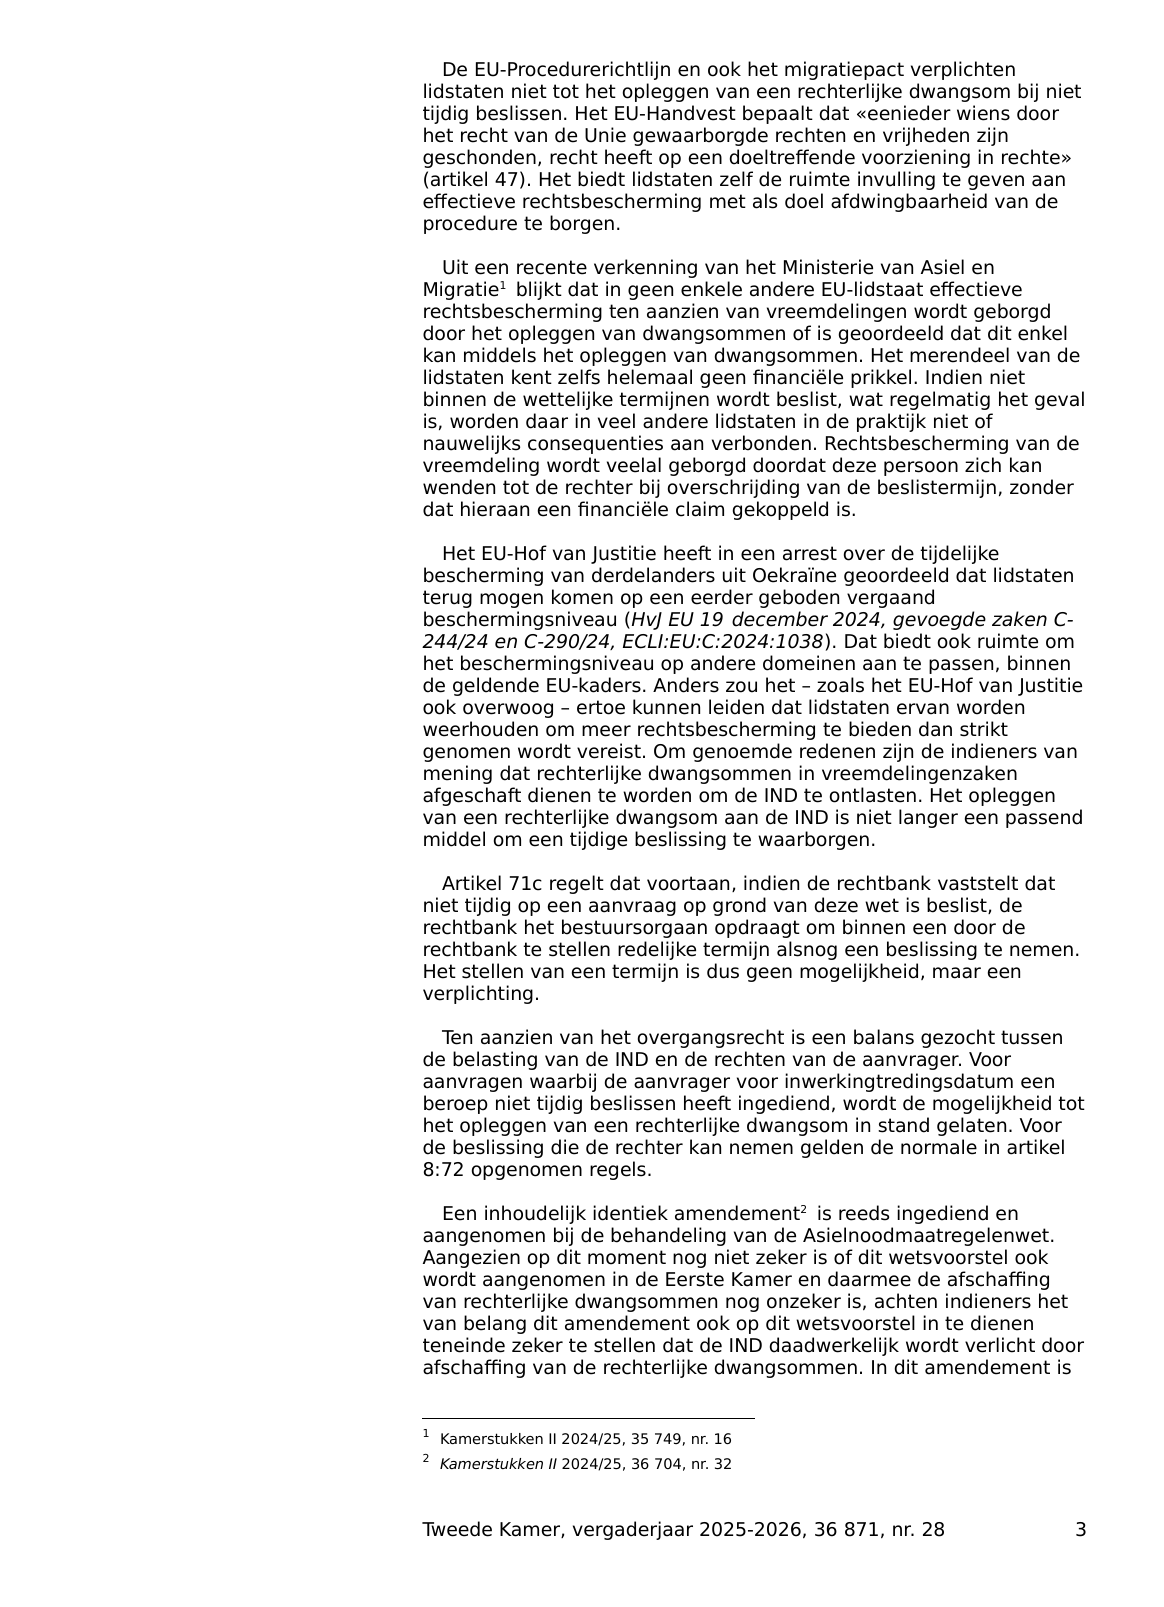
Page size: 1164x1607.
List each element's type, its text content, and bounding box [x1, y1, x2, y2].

text Uit een recente verkenning van het Ministerie van Asiel en Migratie blijkt dat in geen enkele andere EU-lidstaat effectieve rechtsbescherming ten aanzien van vreemdelingen wordt geborgd door het opleggen van dwangsommen of is geoordeeld dat dit enkel kan middels het opleggen van dwangsommen. Het merendeel van de lidstaten kent zelfs helemaal geen financiële prikkel. Indien niet binnen de wettelijke termijnen wordt beslist, wat regelmatig het geval is, worden daar in veel andere lidstaten in de praktijk niet of nauwelijks consequenties aan verbonden. Rechtsbescherming van de vreemdeling wordt veelal geborgd doordat deze persoon zich kan wenden tot de rechter bij overschrijding van de beslistermijn, zonder dat hieraan een financiële claim gekoppeld is. [422, 257, 1087, 521]
text Kamerstukken II 2024/25, 35 749, nr. 16 [422, 1427, 1087, 1449]
text Ten aanzien van het overgangsrecht is een balans gezocht tussen de belasting van de IND en de rechten van de aanvrager. Voor aanvragen waarbij de aanvrager voor inwerkingtredingsdatum een beroep niet tijdig beslissen heeft ingediend, wordt de mogelijkheid tot het opleggen van een rechterlijke dwangsom in stand gelaten. Voor de beslissing die de rechter kan nemen gelden de normale in artikel 8:72 opgenomen regels. [422, 1027, 1087, 1181]
text Het EU-Hof van Justitie heeft in een arrest over de tijdelijke bescherming van derdelanders uit Oekraïne geoordeeld dat lidstaten terug mogen komen op een eerder geboden vergaand beschermingsniveau (HvJ EU 19 december 2024, gevoegde zaken C-244/24 en C-290/24, ECLI:EU:C:2024:1038). Dat biedt ook ruimte om het beschermingsniveau op andere domeinen aan te passen, binnen de geldende EU-kaders. Anders zou het – zoals het EU-Hof van Justitie ook overwoog – ertoe kunnen leiden dat lidstaten ervan worden weerhouden om meer rechtsbescherming te bieden dan strikt genomen wordt vereist. Om genoemde redenen zijn de indieners van mening dat rechterlijke dwangsommen in vreemdelingenzaken afgeschaft dienen te worden om de IND te ontlasten. Het opleggen van een rechterlijke dwangsom aan de IND is niet langer een passend middel om een tijdige beslissing te waarborgen. [422, 543, 1087, 851]
text De EU-Procedurerichtlijn en ook het migratiepact verplichten lidstaten niet tot het opleggen van een rechterlijke dwangsom bij niet tijdig beslissen. Het EU-Handvest bepaalt dat «eenieder wiens door het recht van de Unie gewaarborgde rechten en vrijheden zijn geschonden, recht heeft op een doeltreffende voorziening in rechte» (artikel 47). Het biedt lidstaten zelf de ruimte invulling te geven aan effectieve rechtsbescherming met als doel afdwingbaarheid van de procedure te borgen. [422, 59, 1087, 235]
text Kamerstukken II 2024/25, 36 704, nr. 32 [422, 1452, 1087, 1474]
text Artikel 71c regelt dat voortaan, indien de rechtbank vaststelt dat niet tijdig op een aanvraag op grond van deze wet is beslist, de rechtbank het bestuursorgaan opdraagt om binnen een door de rechtbank te stellen redelijke termijn alsnog een beslissing te nemen. Het stellen van een termijn is dus geen mogelijkheid, maar een verplichting. [422, 873, 1087, 1005]
text Een inhoudelijk identiek amendement is reeds ingediend en aangenomen bij de behandeling van de Asielnoodmaatregelenwet. Aangezien op dit moment nog niet zeker is of dit wetsvoorstel ook wordt aangenomen in de Eerste Kamer en daarmee de afschaffing van rechterlijke dwangsommen nog onzeker is, achten indieners het van belang dit amendement ook op dit wetsvoorstel in te dienen teneinde zeker te stellen dat de IND daadwerkelijk wordt verlicht door afschaffing van de rechterlijke dwangsommen. In dit amendement is [422, 1203, 1087, 1379]
